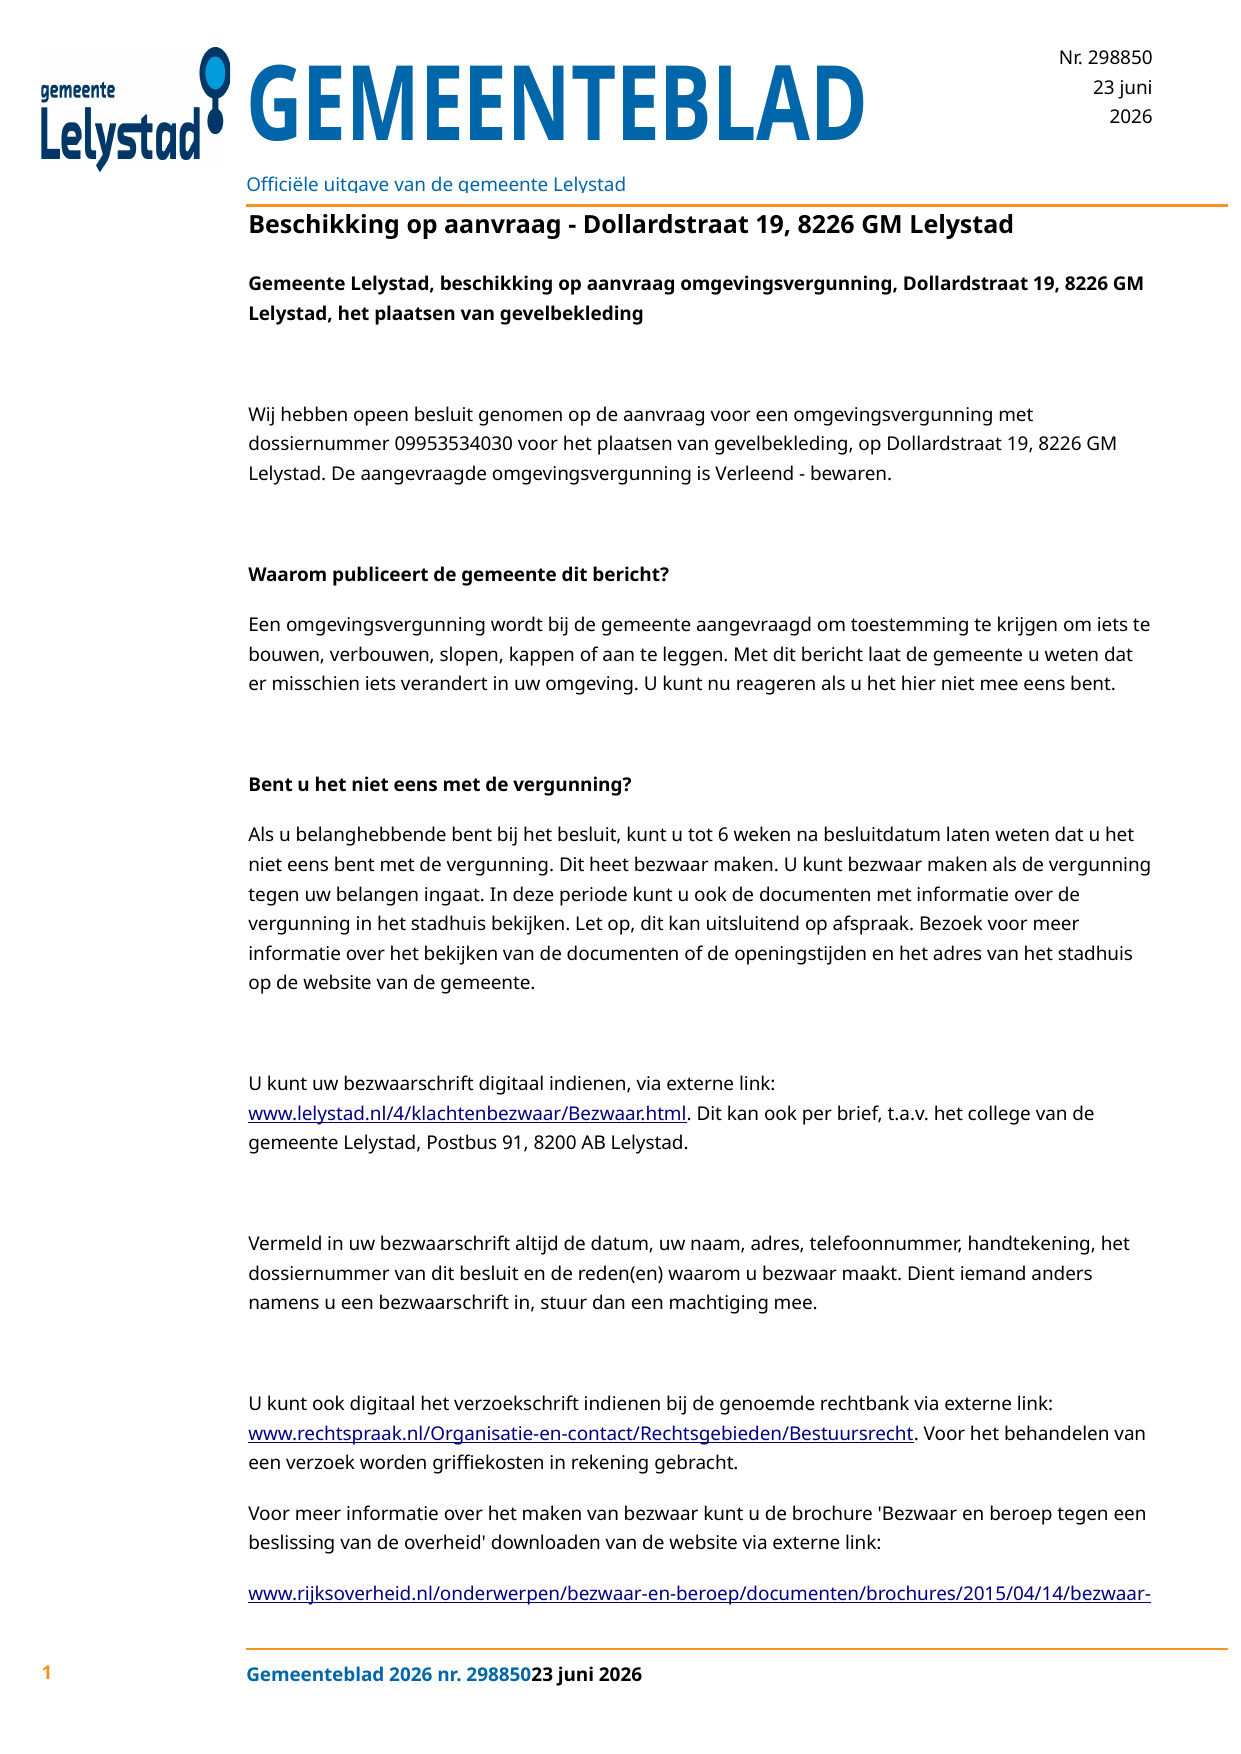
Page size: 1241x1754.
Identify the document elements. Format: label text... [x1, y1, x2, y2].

text Vermeld in uw bezwaarschrift altijd de datum, uw naam, adres, telefoonnummer, handtekening, het dossiernummer van dit besluit en de reden(en) waarom u bezwaar maakt. Dient iemand anders namens u een bezwaarschrift in, stuur dan een machtiging mee. [248, 1230, 1152, 1315]
text www.rijksoverheid.nl/onderwerpen/bezwaar-en-beroep/documenten/brochures/2015/04/14/bezwaar- [248, 1580, 1152, 1606]
text Wij hebben opeen besluit genomen op de aanvraag voor een omgevingsvergunning met dossiernummer 09953534030 voor het plaatsen van gevelbekleding, op Dollardstraat 19, 8226 GM Lelystad. De aangevraagde omgevingsvergunning is Verleend - bewaren. [248, 401, 1152, 486]
text U kunt ook digitaal het verzoekschrift indienen bij de genoemde rechtbank via externe link: www.rechtspraak.nl/Organisatie-en-contact/Rechtsgebieden/Bestuursrecht. Voor het behandelen van een verzoek worden griffiekosten in rekening gebracht. [248, 1390, 1152, 1475]
text Waarom publiceert de gemeente dit bericht? [248, 561, 1152, 586]
text U kunt uw bezwaarschrift digitaal indienen, via externe link: www.lelystad.nl/4/klachtenbezwaar/Bezwaar.html. Dit kan ook per brief, t.a.v. het college van de gemeente Lelystad, Postbus 91, 8200 AB Lelystad. [248, 1070, 1152, 1155]
text Beschikking op aanvraag - Dollardstraat 19, 8226 GM Lelystad [248, 207, 1152, 241]
text Als u belanghebbende bent bij het besluit, kunt u tot 6 weken na besluitdatum laten weten dat u het niet eens bent met de vergunning. Dit heet bezwaar maken. U kunt bezwaar maken als de vergunning tegen uw belangen ingaat. In deze periode kunt u ook de documenten met informatie over de vergunning in het stadhuis bekijken. Let op, dit kan uitsluitend op afspraak. Bezoek voor meer informatie over het bekijken van de documenten of de openingstijden en het adres van het stadhuis op de website van de gemeente. [248, 822, 1152, 995]
text Een omgevingsvergunning wordt bij de gemeente aangevraagd om toestemming te krijgen om iets te bouwen, verbouwen, slopen, kappen of aan te leggen. Met dit bericht laat de gemeente u weten dat er misschien iets verandert in uw omgeving. U kunt nu reageren als u het hier niet mee eens bent. [248, 611, 1152, 696]
text Voor meer informatie over het maken van bezwaar kunt u de brochure 'Bezwaar en beroep tegen een beslissing van de overheid' downloaden van de website via externe link: [248, 1500, 1152, 1555]
text Bent u het niet eens met de vergunning? [248, 771, 1152, 797]
picture [41, 47, 231, 172]
text Gemeente Lelystad, beschikking op aanvraag omgevingsvergunning, Dollardstraat 19, 8226 GM Lelystad, het plaatsen van gevelbekleding [248, 270, 1152, 326]
